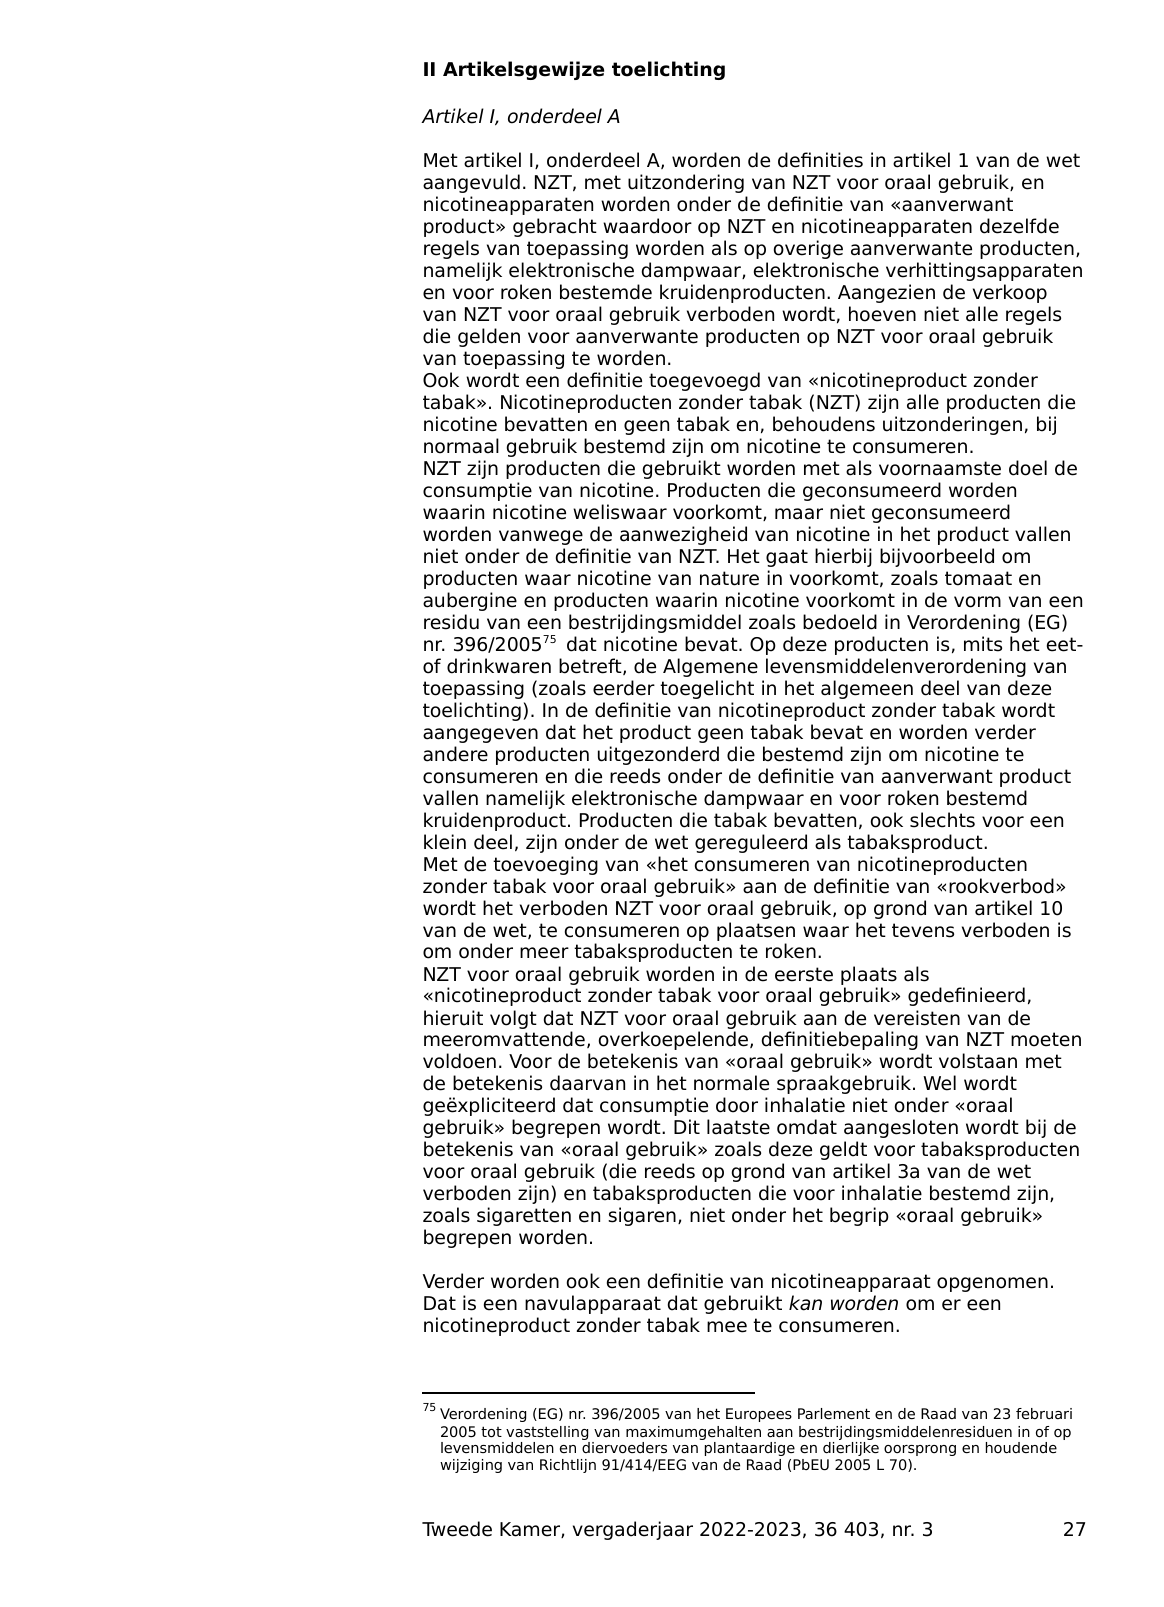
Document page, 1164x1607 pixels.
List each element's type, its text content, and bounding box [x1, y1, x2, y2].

subtitle II Artikelsgewijze toelichting [422, 59, 1087, 81]
text Met artikel I, onderdeel A, worden de definities in artikel 1 van de wet aangevuld. NZT, met uitzondering van NZT voor oraal gebruik, en nicotineapparaten worden onder de definitie van «aanverwant product» gebracht waardoor op NZT en nicotineapparaten dezelfde regels van toepassing worden als op overige aanverwante producten, namelijk elektronische dampwaar, elektronische verhittingsapparaten en voor roken bestemde kruidenproducten. Aangezien de verkoop van NZT voor oraal gebruik verboden wordt, hoeven niet alle regels die gelden voor aanverwante producten op NZT voor oraal gebruik van toepassing te worden. [422, 150, 1087, 370]
text NZT voor oraal gebruik worden in de eerste plaats als «nicotineproduct zonder tabak voor oraal gebruik» gedefinieerd, hieruit volgt dat NZT voor oraal gebruik aan de vereisten van de meeromvattende, overkoepelende, definitiebepaling van NZT moeten voldoen. Voor de betekenis van «oraal gebruik» wordt volstaan met de betekenis daarvan in het normale spraakgebruik. Wel wordt geëxpliciteerd dat consumptie door inhalatie niet onder «oraal gebruik» begrepen wordt. Dit laatste omdat aangesloten wordt bij de betekenis van «oraal gebruik» zoals deze geldt voor tabaksproducten voor oraal gebruik (die reeds op grond van artikel 3a van de wet verboden zijn) en tabaksproducten die voor inhalatie bestemd zijn, zoals sigaretten en sigaren, niet onder het begrip «oraal gebruik» begrepen worden. [422, 963, 1087, 1249]
text Verordening (EG) nr. 396/2005 van het Europees Parlement en de Raad van 23 februari 2005 tot vaststelling van maximumgehalten aan bestrijdingsmiddelenresiduen in of op levensmiddelen en diervoeders van plantaardige en dierlijke oorsprong en houdende wijziging van Richtlijn 91/414/EEG van de Raad (PbEU 2005 L 70). [422, 1402, 1087, 1474]
text Met de toevoeging van «het consumeren van nicotineproducten zonder tabak voor oraal gebruik» aan de definitie van «rookverbod» wordt het verboden NZT voor oraal gebruik, op grond van artikel 10 van de wet, te consumeren op plaatsen waar het tevens verboden is om onder meer tabaksproducten te roken. [422, 853, 1087, 963]
text Verder worden ook een definitie van nicotineapparaat opgenomen. Dat is een navulapparaat dat gebruikt kan worden om er een nicotineproduct zonder tabak mee te consumeren. [422, 1271, 1087, 1337]
text Ook wordt een definitie toegevoegd van «nicotineproduct zonder tabak». Nicotineproducten zonder tabak (NZT) zijn alle producten die nicotine bevatten en geen tabak en, behoudens uitzonderingen, bij normaal gebruik bestemd zijn om nicotine te consumeren. [422, 370, 1087, 458]
subtitle Artikel I, onderdeel A [422, 106, 1087, 128]
text NZT zijn producten die gebruikt worden met als voornaamste doel de consumptie van nicotine. Producten die geconsumeerd worden waarin nicotine weliswaar voorkomt, maar niet geconsumeerd worden vanwege de aanwezigheid van nicotine in het product vallen niet onder de definitie van NZT. Het gaat hierbij bijvoorbeeld om producten waar nicotine van nature in voorkomt, zoals tomaat en aubergine en producten waarin nicotine voorkomt in de vorm van een residu van een bestrijdingsmiddel zoals bedoeld in Verordening (EG) nr. 396/2005 dat nicotine bevat. Op deze producten is, mits het eet- of drinkwaren betreft, de Algemene levensmiddelenverordening van toepassing (zoals eerder toegelicht in het algemeen deel van deze toelichting). In de definitie van nicotineproduct zonder tabak wordt aangegeven dat het product geen tabak bevat en worden verder andere producten uitgezonderd die bestemd zijn om nicotine te consumeren en die reeds onder de definitie van aanverwant product vallen namelijk elektronische dampwaar en voor roken bestemd kruidenproduct. Producten die tabak bevatten, ook slechts voor een klein deel, zijn onder de wet gereguleerd als tabaksproduct. [422, 458, 1087, 853]
